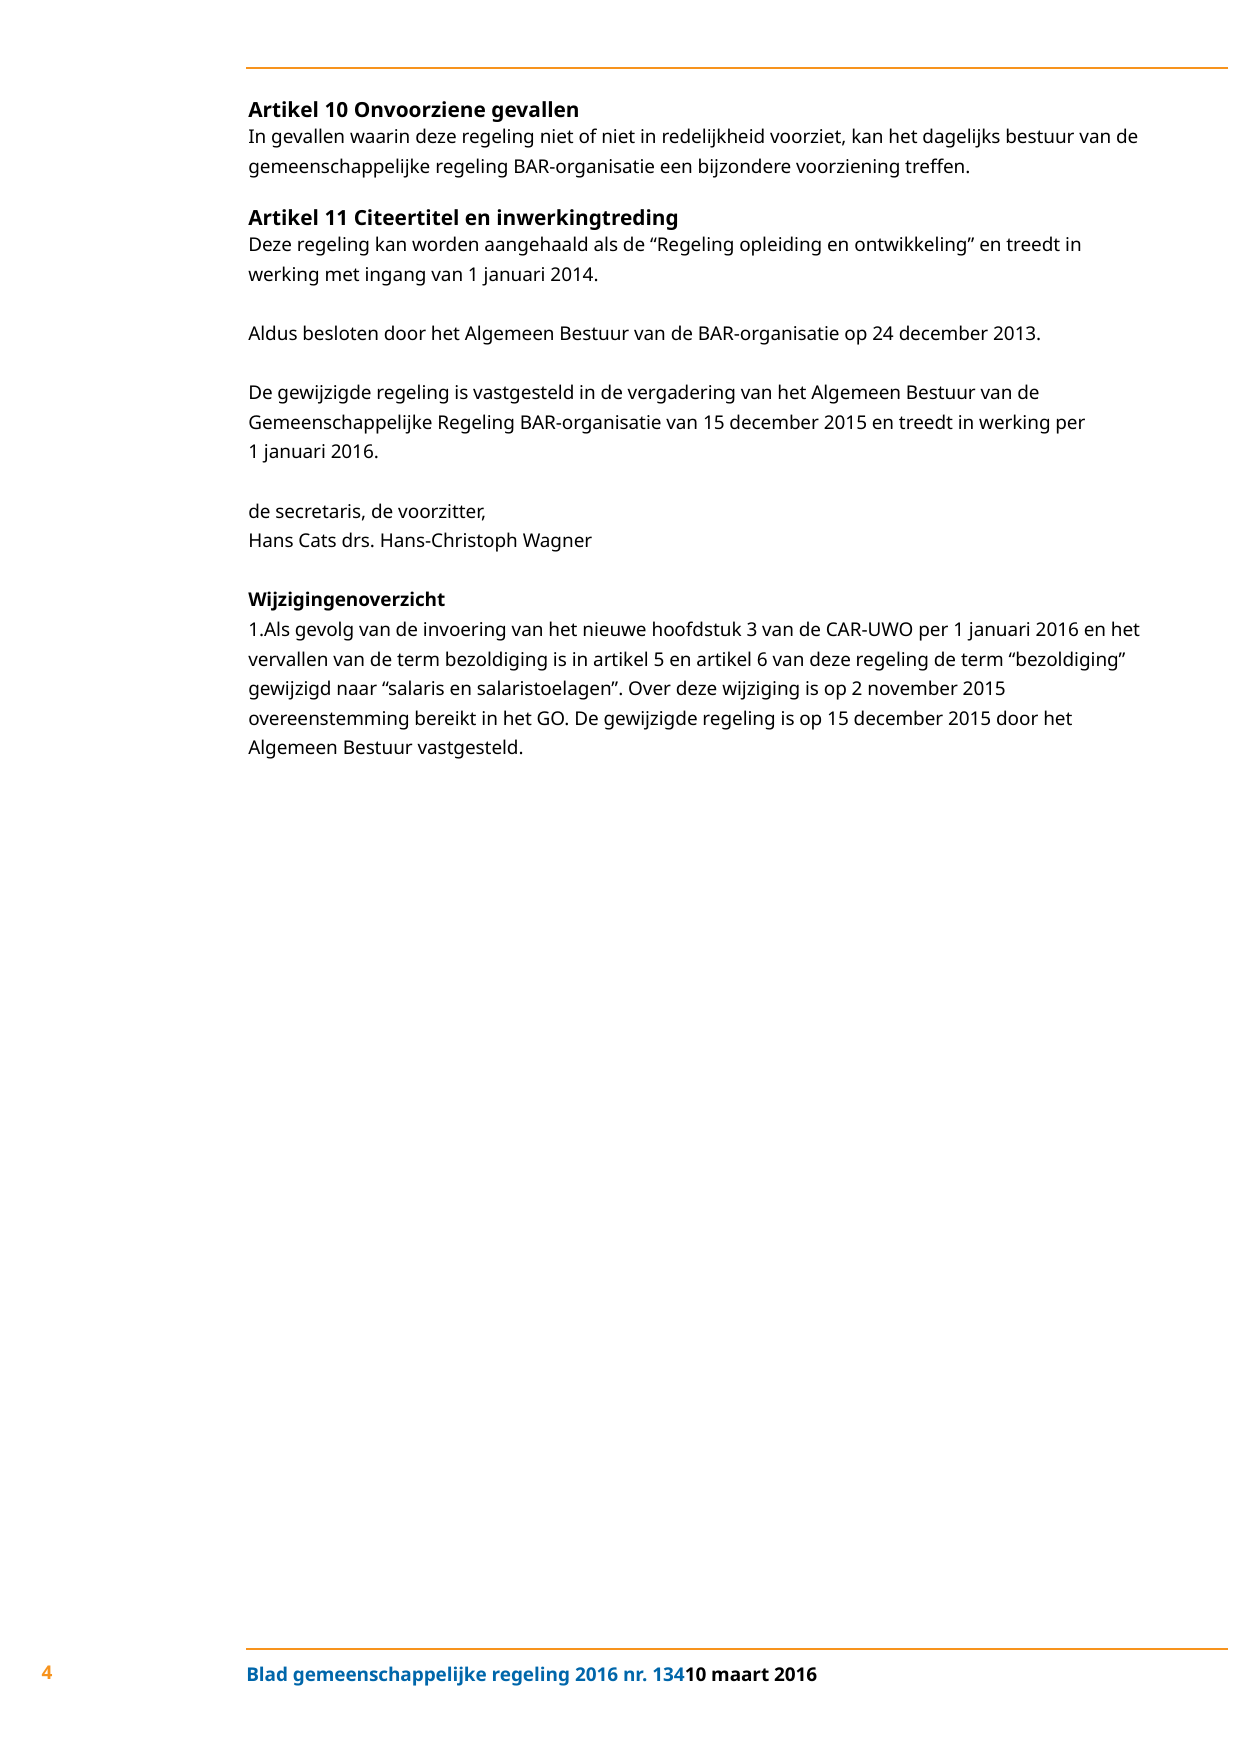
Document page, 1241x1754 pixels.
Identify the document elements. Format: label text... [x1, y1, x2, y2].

text de secretaris, de voorzitter, [248, 498, 1152, 524]
text 1.Als gevolg van de invoering van het nieuwe hoofdstuk 3 van de CAR-UWO per 1 januari 2016 en het vervallen van de term bezoldiging is in artikel 5 en artikel 6 van deze regeling de term “bezoldiging” gewijzigd naar “salaris en salaristoelagen”. Over deze wijziging is op 2 november 2015 overeenstemming bereikt in het GO. De gewijzigde regeling is op 15 december 2015 door het Algemeen Bestuur vastgesteld. [248, 616, 1152, 760]
text De gewijzigde regeling is vastgesteld in de vergadering van het Algemeen Bestuur van de Gemeenschappelijke Regeling BAR-organisatie van 15 december 2015 en treedt in werking per 1 januari 2016. [248, 379, 1152, 464]
text In gevallen waarin deze regeling niet of niet in redelijkheid voorziet, kan het dagelijks bestuur van de gemeenschappelijke regeling BAR-organisatie een bijzondere voorziening treffen. [248, 123, 1152, 178]
text Artikel 11 Citeertitel en inwerkingtreding [248, 203, 1152, 232]
text Wijzigingenoverzicht [248, 587, 1152, 612]
text Artikel 10 Onvoorziene gevallen [248, 95, 1152, 123]
picture [41, 47, 231, 172]
text Deze regeling kan worden aangehaald als de “Regeling opleiding en ontwikkeling” en treedt in werking met ingang van 1 januari 2014. [248, 232, 1152, 287]
text Hans Cats drs. Hans-Christoph Wagner [248, 527, 1152, 553]
text Aldus besloten door het Algemeen Bestuur van de BAR-organisatie op 24 december 2013. [248, 320, 1152, 346]
